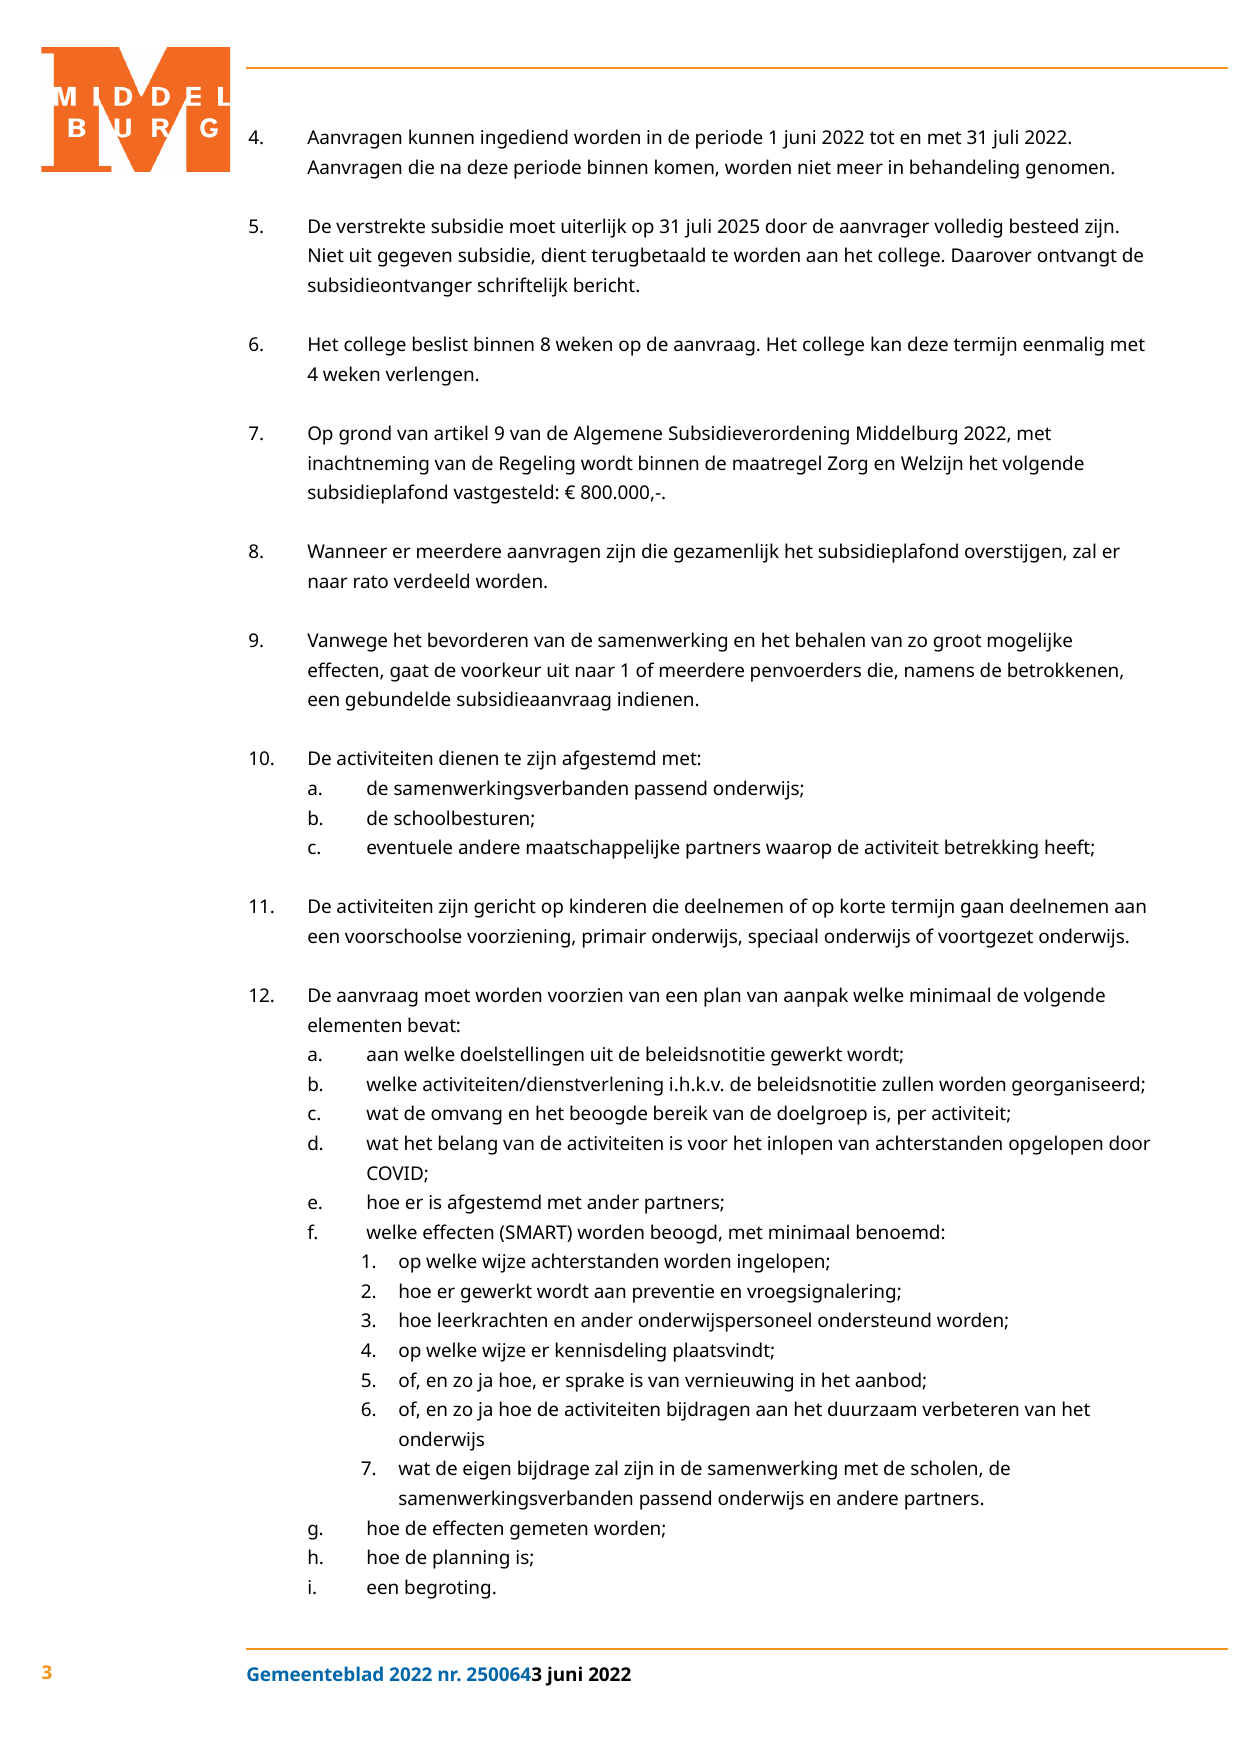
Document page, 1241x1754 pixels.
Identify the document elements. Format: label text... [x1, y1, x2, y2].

list Op grond van artikel 9 van de Algemene Subsidieverordening Middelburg 2022, met inachtneming van de Regeling wordt binnen de maatregel Zorg en Welzijn het volgende subsidieplafond vastgesteld: € 800.000,-. [248, 420, 1152, 505]
list of, en zo ja hoe, er sprake is van vernieuwing in het aanbod; [361, 1367, 1152, 1393]
list hoe er gewerkt wordt aan preventie en vroegsignalering; [361, 1278, 1152, 1304]
picture [41, 47, 231, 172]
list De verstrekte subsidie moet uiterlijk op 31 juli 2025 door de aanvrager volledig besteed zijn. Niet uit gegeven subsidie, dient terugbetaald te worden aan het college. Daarover ontvangt de subsidieontvanger schriftelijk bericht. [248, 213, 1152, 298]
list hoe er is afgestemd met ander partners; [307, 1189, 1152, 1215]
list de schoolbesturen; [307, 805, 1152, 831]
list aan welke doelstellingen uit de beleidsnotitie gewerkt wordt; [307, 1041, 1152, 1067]
list op welke wijze er kennisdeling plaatsvindt; [361, 1337, 1152, 1363]
list welke activiteiten/dienstverlening i.h.k.v. de beleidsnotitie zullen worden georganiseerd; [307, 1071, 1152, 1097]
list de samenwerkingsverbanden passend onderwijs; [307, 775, 1152, 801]
list eventuele andere maatschappelijke partners waarop de activiteit betrekking heeft; [307, 834, 1152, 860]
list De activiteiten dienen te zijn afgestemd met: [248, 746, 1152, 771]
list hoe de planning is; [307, 1544, 1152, 1570]
list wat het belang van de activiteiten is voor het inlopen van achterstanden opgelopen door COVID; [307, 1130, 1152, 1186]
list Het college beslist binnen 8 weken op de aanvraag. Het college kan deze termijn eenmalig met 4 weken verlengen. [248, 331, 1152, 387]
list wat de omvang en het beoogde bereik van de doelgroep is, per activiteit; [307, 1101, 1152, 1126]
list Vanwege het bevorderen van de samenwerking en het behalen van zo groot mogelijke effecten, gaat de voorkeur uit naar 1 of meerdere penvoerders die, namens de betrokkenen, een gebundelde subsidieaanvraag indienen. [248, 627, 1152, 712]
list Aanvragen kunnen ingediend worden in de periode 1 juni 2022 tot en met 31 juli 2022. Aanvragen die na deze periode binnen komen, worden niet meer in behandeling genomen. [248, 124, 1152, 180]
list hoe de effecten gemeten worden; [307, 1515, 1152, 1541]
list een begroting. [307, 1574, 1152, 1600]
list Wanneer er meerdere aanvragen zijn die gezamenlijk het subsidieplafond overstijgen, zal er naar rato verdeeld worden. [248, 538, 1152, 594]
list De aanvraag moet worden voorzien van een plan van aanpak welke minimaal de volgende elementen bevat: [248, 982, 1152, 1038]
list wat de eigen bijdrage zal zijn in de samenwerking met de scholen, de samenwerkingsverbanden passend onderwijs en andere partners. [361, 1456, 1152, 1511]
list of, en zo ja hoe de activiteiten bijdragen aan het duurzaam verbeteren van het onderwijs [361, 1396, 1152, 1452]
list De activiteiten zijn gericht op kinderen die deelnemen of op korte termijn gaan deelnemen aan een voorschoolse voorziening, primair onderwijs, speciaal onderwijs of voortgezet onderwijs. [248, 893, 1152, 949]
list hoe leerkrachten en ander onderwijspersoneel ondersteund worden; [361, 1308, 1152, 1333]
list welke effecten (SMART) worden beoogd, met minimaal benoemd: [307, 1219, 1152, 1245]
list op welke wijze achterstanden worden ingelopen; [361, 1248, 1152, 1274]
